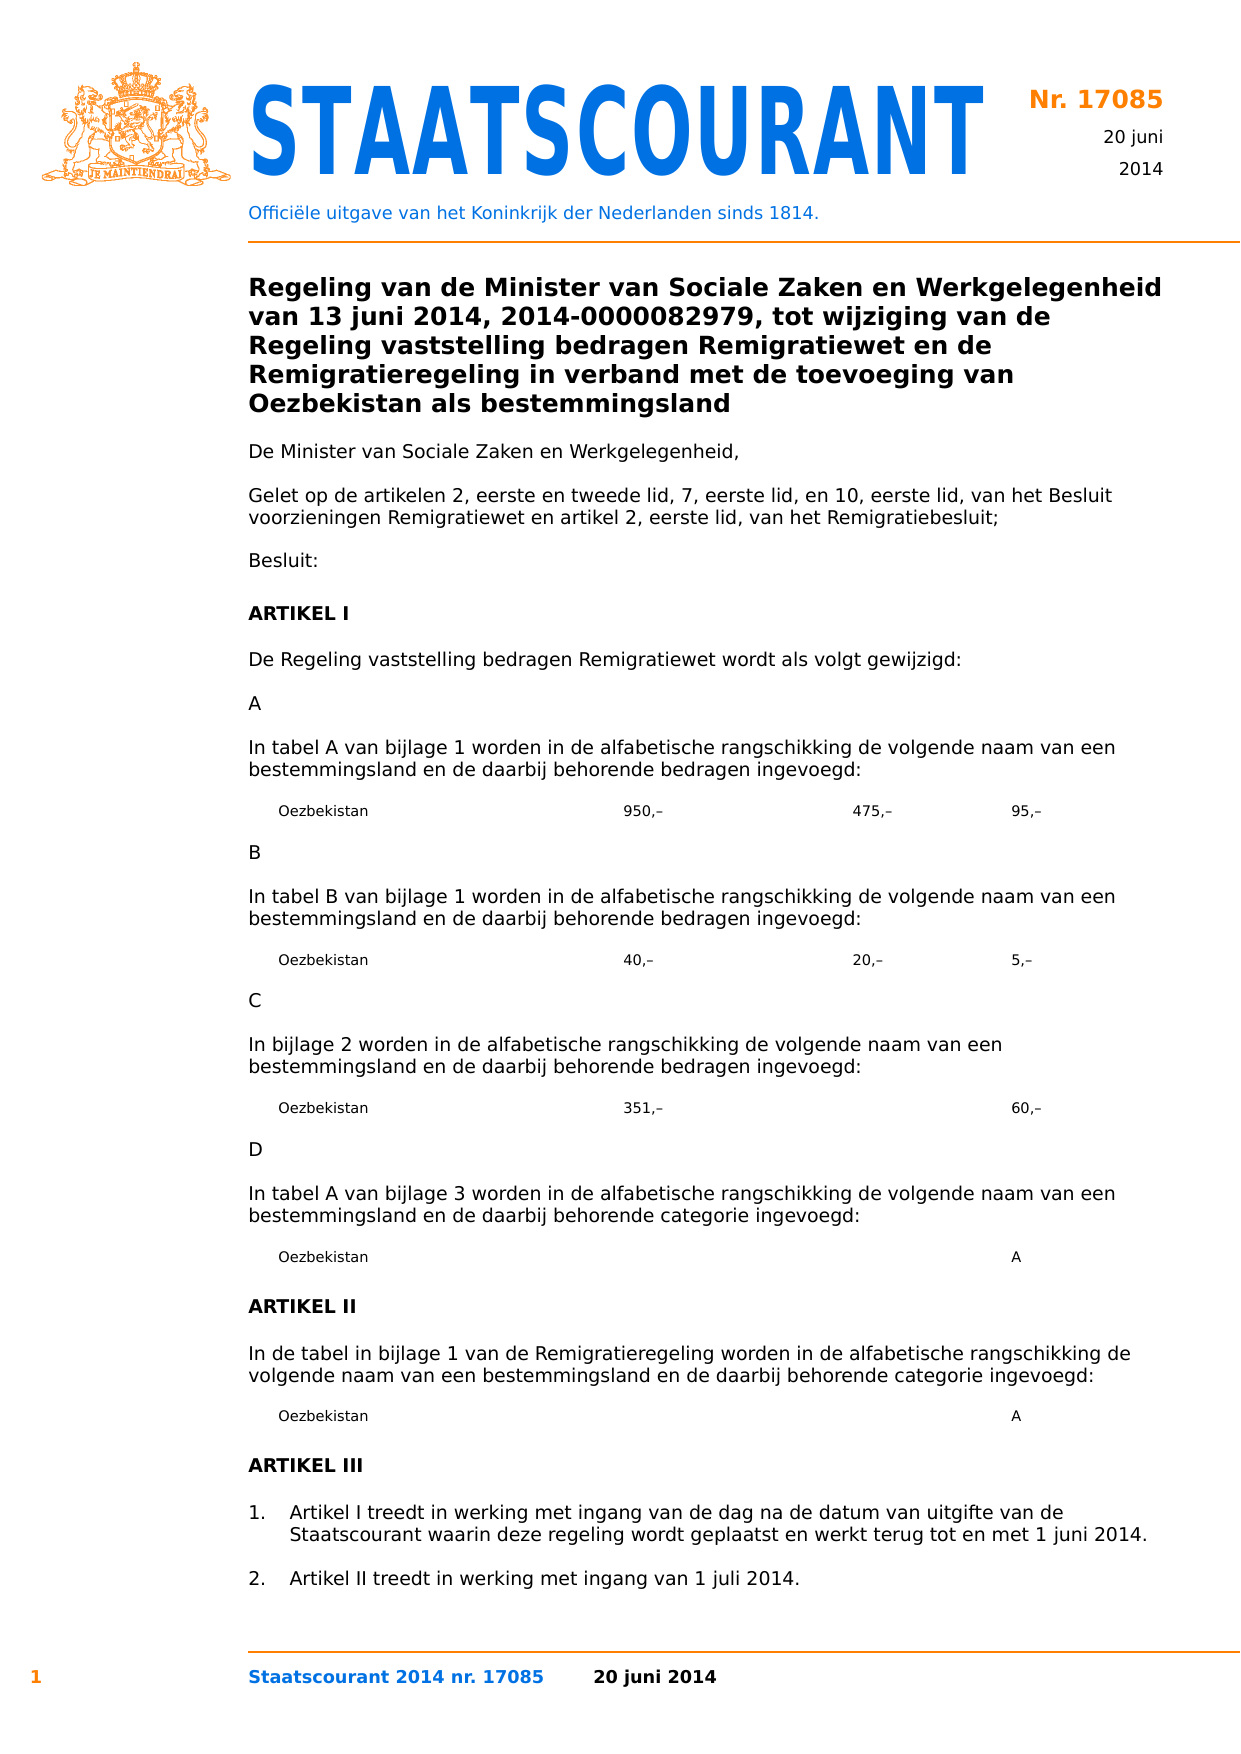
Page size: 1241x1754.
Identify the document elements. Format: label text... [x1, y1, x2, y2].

subtitle ARTIKEL III [248, 1455, 1163, 1477]
text In tabel A van bijlage 3 worden in de alfabetische rangschikking de volgende naam van een bestemmingsland en de daarbij behorende categorie ingevoegd: [248, 1183, 1163, 1227]
text In tabel B van bijlage 1 worden in de alfabetische rangschikking de volgende naam van een bestemmingsland en de daarbij behorende bedragen ingevoegd: [248, 886, 1163, 929]
table_header 5,– [1005, 951, 1163, 968]
table_header A [1005, 1408, 1163, 1425]
table_header 40,– [617, 951, 847, 968]
text Besluit: [248, 550, 1163, 572]
text De Minister van Sociale Zaken en Werkgelegenheid, [248, 441, 1163, 463]
text 1. Artikel I treedt in werking met ingang van de dag na de datum van uitgifte van de Staatscourant waarin deze regeling wordt geplaatst en werkt terug tot en met 1 juni 2014. [248, 1502, 1163, 1546]
table_header Nr. 17085 [998, 62, 1240, 121]
table_header 475,– [847, 803, 1005, 820]
text In bijlage 2 worden in de alfabetische rangschikking de volgende naam van een bestemmingsland en de daarbij behorende bedragen ingevoegd: [248, 1034, 1163, 1078]
text De Regeling vaststelling bedragen Remigratiewet wordt als volgt gewijzigd: [248, 649, 1163, 671]
table_header A [1005, 1249, 1163, 1266]
table_header Oezbekistan [278, 1408, 1005, 1425]
text In de tabel in bijlage 1 van de Remigratieregeling worden in de alfabetische rangschikking de volgende naam van een bestemmingsland en de daarbij behorende categorie ingevoegd: [248, 1342, 1163, 1386]
table_cell 20 juni [998, 121, 1240, 153]
subtitle ARTIKEL I [248, 602, 1163, 624]
text 2. Artikel II treedt in werking met ingang van 1 juli 2014. [248, 1568, 1163, 1590]
text D [248, 1139, 1163, 1161]
table_header Oezbekistan [278, 1100, 617, 1117]
table_cell Officiële uitgave van het Koninkrijk der Nederlanden sinds 1814. [248, 203, 1240, 241]
table_header Oezbekistan [278, 803, 617, 820]
text C [248, 990, 1163, 1012]
table_header 351,– [617, 1100, 1005, 1117]
table_cell 2014 [998, 153, 1240, 203]
table_header [25, 62, 248, 241]
table_header 95,– [1005, 803, 1163, 820]
subtitle ARTIKEL II [248, 1296, 1163, 1317]
table_header STAATSCOURANT [248, 62, 998, 203]
text A [248, 693, 1163, 715]
text B [248, 842, 1163, 864]
table_header 950,– [617, 803, 847, 820]
subtitle Regeling van de Minister van Sociale Zaken en Werkgelegenheid van 13 juni 2014, 2014-0000082979, tot wijziging van de Regeling vaststelling bedragen Remigratiewet en de Remigratieregeling in verband met de toevoeging van Oezbekistan als bestemmingsland [248, 273, 1163, 419]
table_header 60,– [1005, 1100, 1163, 1117]
text Gelet op de artikelen 2, eerste en tweede lid, 7, eerste lid, en 10, eerste lid, van het Besluit voorzieningen Remigratiewet en artikel 2, eerste lid, van het Remigratiebesluit; [248, 484, 1163, 528]
table_header Oezbekistan [278, 951, 617, 968]
picture [41, 62, 231, 186]
table_header Oezbekistan [278, 1249, 1005, 1266]
text In tabel A van bijlage 1 worden in de alfabetische rangschikking de volgende naam van een bestemmingsland en de daarbij behorende bedragen ingevoegd: [248, 737, 1163, 781]
table_header 20,– [847, 951, 1005, 968]
